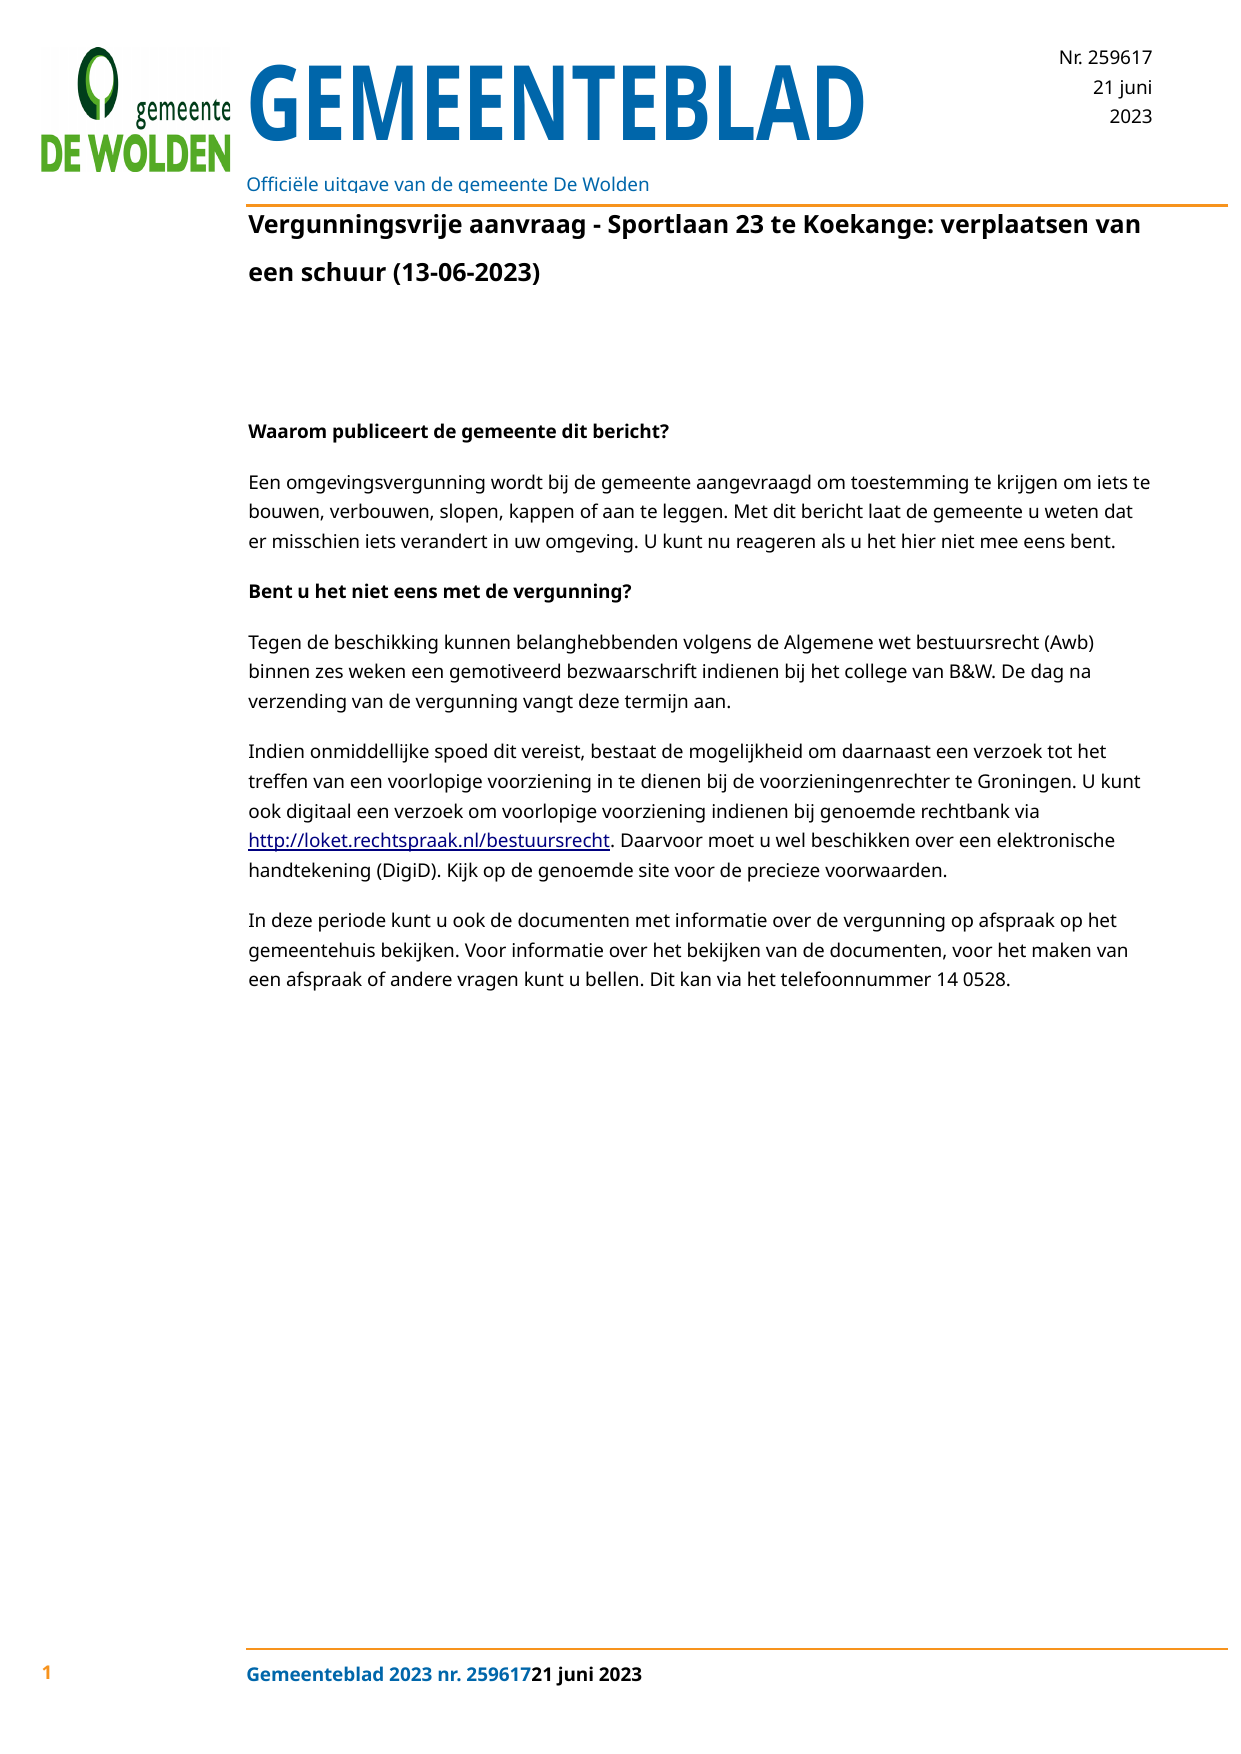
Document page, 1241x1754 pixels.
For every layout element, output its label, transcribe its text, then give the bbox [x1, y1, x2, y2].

text Vergunningsvrije aanvraag - Sportlaan 23 te Koekange: verplaatsen van een schuur (13-06-2023) [248, 207, 1152, 288]
picture [41, 47, 231, 172]
text Indien onmiddellijke spoed dit vereist, bestaat de mogelijkheid om daarnaast een verzoek tot het treffen van een voorlopige voorziening in te dienen bij de voorzieningenrechter te Groningen. U kunt ook digitaal een verzoek om voorlopige voorziening indienen bij genoemde rechtbank via http://loket.rechtspraak.nl/bestuursrecht. Daarvoor moet u wel beschikken over een elektronische handtekening (DigiD). Kijk op de genoemde site voor de precieze voorwaarden. [248, 739, 1152, 883]
text Bent u het niet eens met de vergunning? [248, 579, 1152, 604]
text In deze periode kunt u ook de documenten met informatie over de vergunning op afspraak op het gemeentehuis bekijken. Voor informatie over het bekijken van de documenten, voor het maken van een afspraak of andere vragen kunt u bellen. Dit kan via het telefoonnummer 14 0528. [248, 907, 1152, 992]
text Waarom publiceert de gemeente dit bericht? [248, 419, 1152, 444]
text Tegen de beschikking kunnen belanghebbenden volgens de Algemene wet bestuursrecht (Awb) binnen zes weken een gemotiveerd bezwaarschrift indienen bij het college van B&W. De dag na verzending van de vergunning vangt deze termijn aan. [248, 629, 1152, 714]
text Een omgevingsvergunning wordt bij de gemeente aangevraagd om toestemming te krijgen om iets te bouwen, verbouwen, slopen, kappen of aan te leggen. Met dit bericht laat de gemeente u weten dat er misschien iets verandert in uw omgeving. U kunt nu reageren als u het hier niet mee eens bent. [248, 469, 1152, 554]
